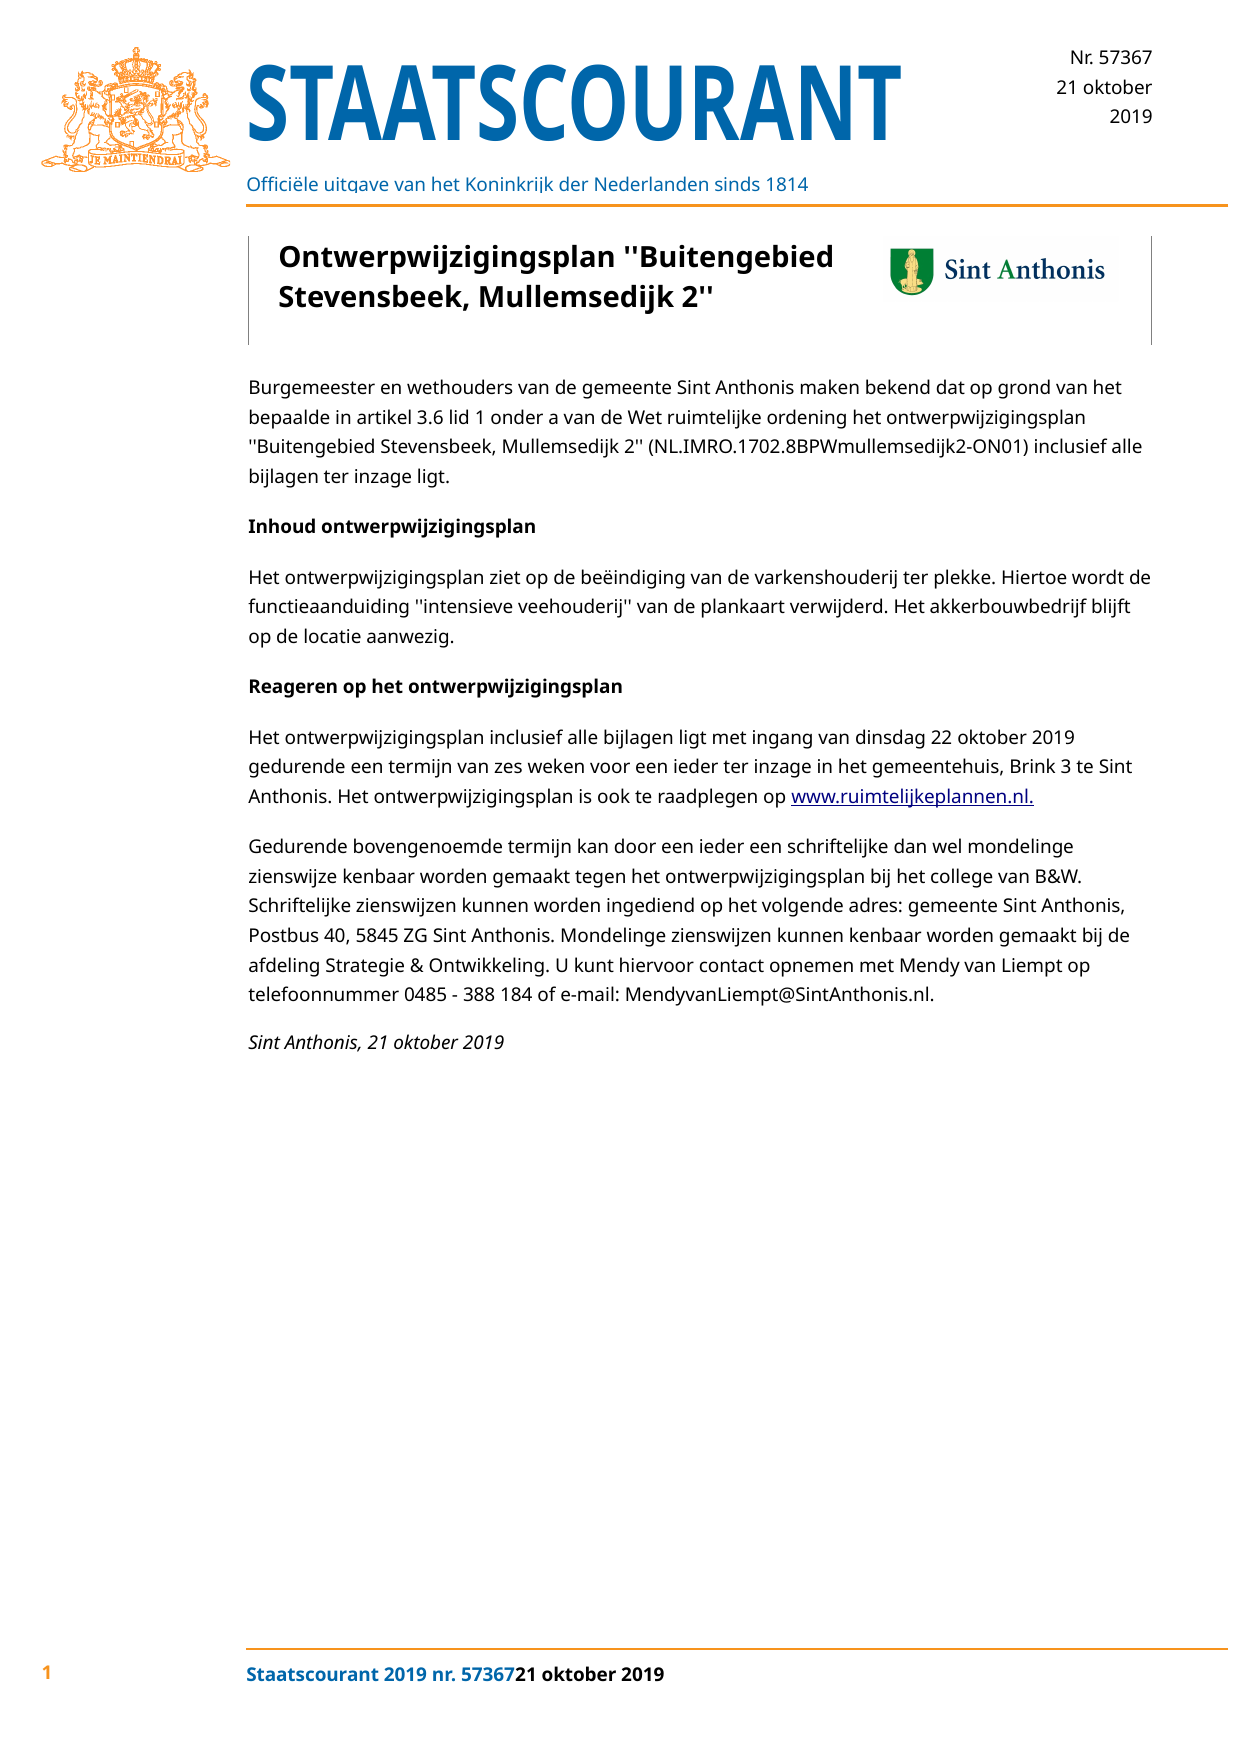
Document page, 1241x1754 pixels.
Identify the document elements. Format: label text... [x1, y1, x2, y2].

text Het ontwerpwijzigingsplan ziet op de beëindiging van de varkenshouderij ter plekke. Hiertoe wordt de functieaanduiding ''intensieve veehouderij'' van de plankaart verwijderd. Het akkerbouwbedrijf blijft op de locatie aanwezig. [248, 564, 1152, 649]
picture [882, 236, 1119, 302]
text Inhoud ontwerpwijzigingsplan [248, 513, 1152, 539]
text Burgemeester en wethouders van de gemeente Sint Anthonis maken bekend dat op grond van het bepaalde in artikel 3.6 lid 1 onder a van de Wet ruimtelijke ordening het ontwerpwijzigingsplan ''Buitengebied Stevensbeek, Mullemsedijk 2'' (NL.IMRO.1702.8BPWmullemsedijk2-ON01) inclusief alle bijlagen ter inzage ligt. [248, 374, 1152, 489]
table_header Ontwerpwijzigingsplan ''Buitengebied Stevensbeek, Mullemsedijk 2'' [249, 236, 850, 345]
text Het ontwerpwijzigingsplan inclusief alle bijlagen ligt met ingang van dinsdag 22 oktober 2019 gedurende een termijn van zes weken voor een ieder ter inzage in het gemeentehuis, Brink 3 te Sint Anthonis. Het ontwerpwijzigingsplan is ook te raadplegen op www.ruimtelijkeplannen.nl. [248, 724, 1152, 809]
picture [41, 47, 231, 172]
table_header [850, 236, 1151, 345]
text Gedurende bovengenoemde termijn kan door een ieder een schriftelijke dan wel mondelinge zienswijze kenbaar worden gemaakt tegen het ontwerpwijzigingsplan bij het college van B&W. Schriftelijke zienswijzen kunnen worden ingediend op het volgende adres: gemeente Sint Anthonis, Postbus 40, 5845 ZG Sint Anthonis. Mondelinge zienswijzen kunnen kenbaar worden gemaakt bij de afdeling Strategie & Ontwikkeling. U kunt hiervoor contact opnemen met Mendy van Liempt op telefoonnummer 0485 - 388 184 of e-mail: MendyvanLiempt@SintAnthonis.nl. [248, 833, 1152, 1007]
text Reageren op het ontwerpwijzigingsplan [248, 673, 1152, 699]
text Sint Anthonis, 21 oktober 2019 [248, 1029, 1152, 1055]
